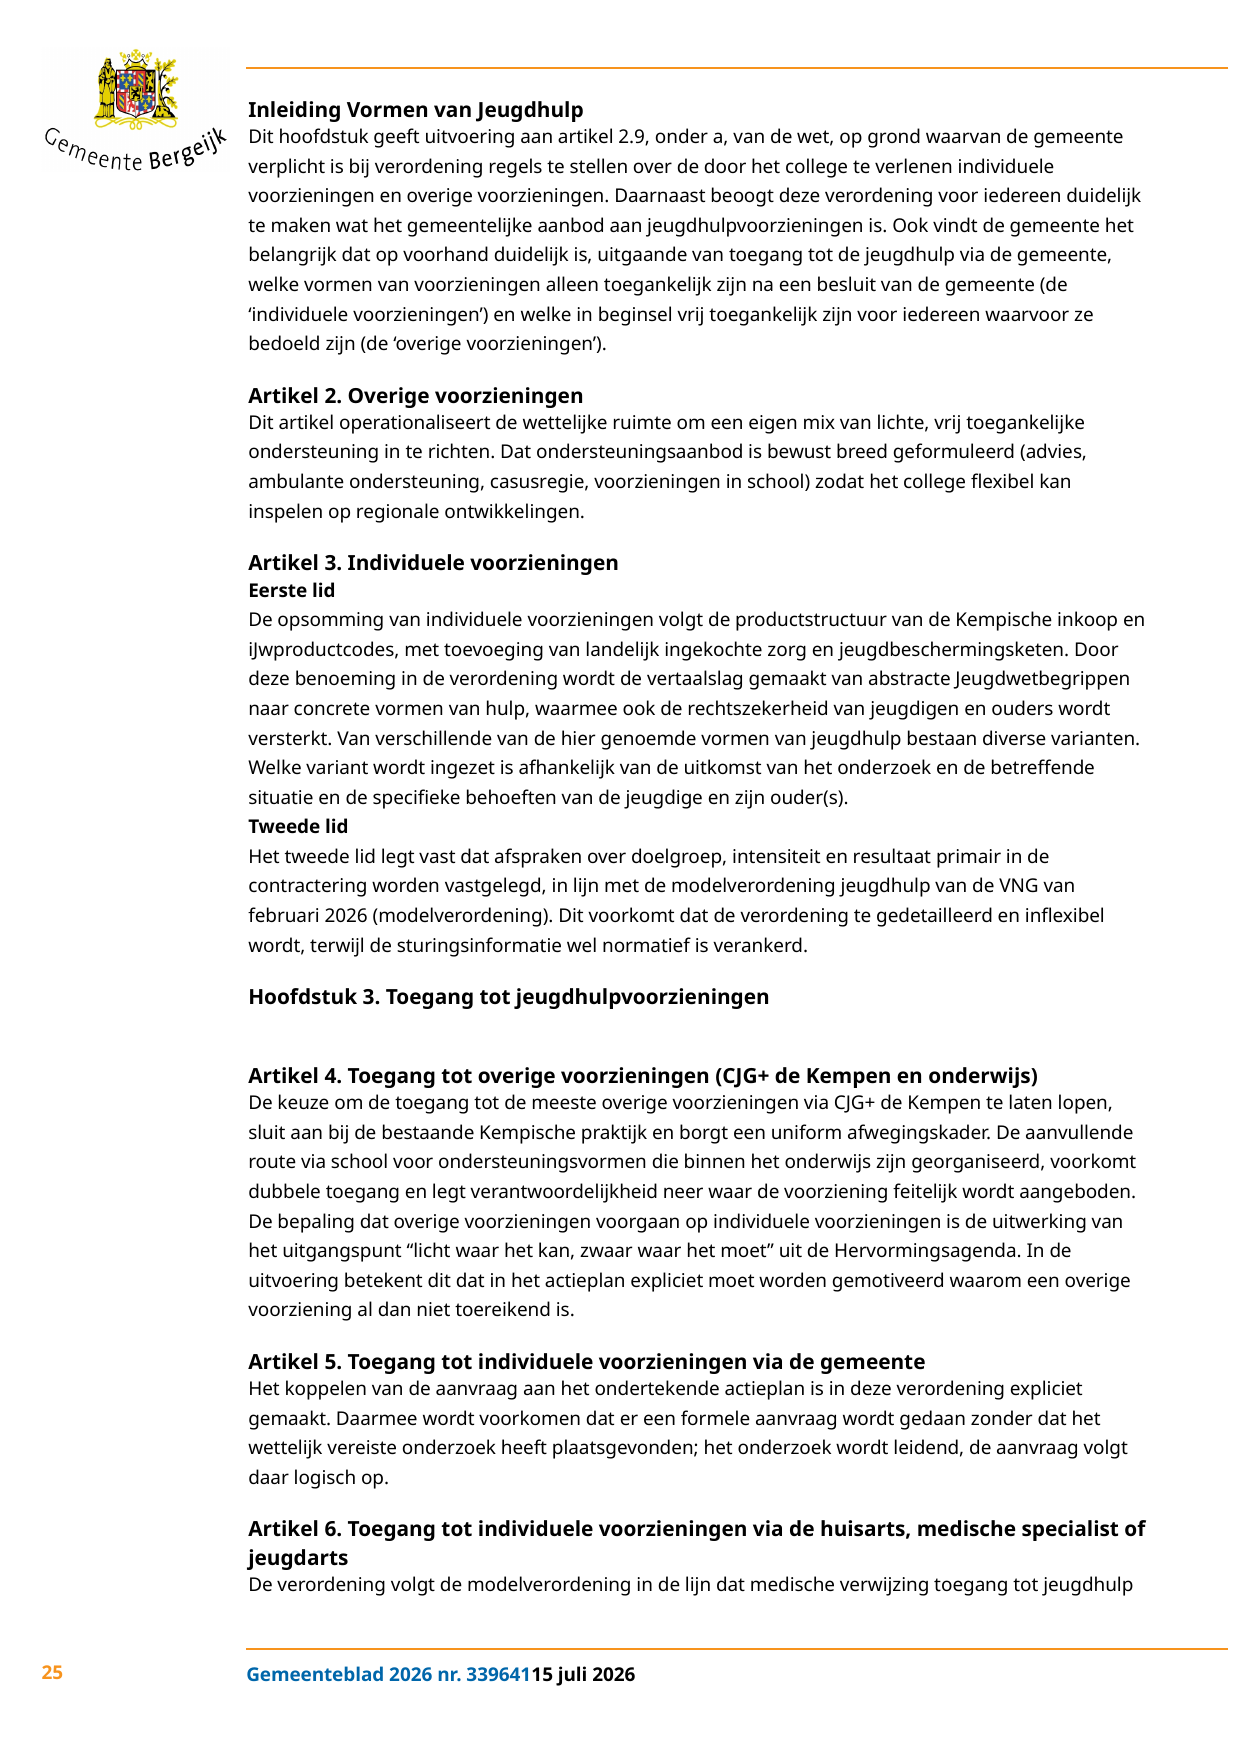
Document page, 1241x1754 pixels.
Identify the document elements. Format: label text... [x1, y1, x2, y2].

text De verordening volgt de modelverordening in de lijn dat medische verwijzing toegang tot jeugdhulp [248, 1571, 1152, 1597]
text Het koppelen van de aanvraag aan het ondertekende actieplan is in deze verordening expliciet gemaakt. Daarmee wordt voorkomen dat er een formele aanvraag wordt gedaan zonder dat het wettelijk vereiste onderzoek heeft plaatsgevonden; het onderzoek wordt leidend, de aanvraag volgt daar logisch op. [248, 1375, 1152, 1490]
text Artikel 3. Individuele voorzieningen [248, 548, 1152, 577]
text Hoofdstuk 3. Toegang tot jeugdhulpvoorzieningen [248, 982, 1152, 1011]
text De bepaling dat overige voorzieningen voorgaan op individuele voorzieningen is de uitwerking van het uitgangspunt “licht waar het kan, zwaar waar het moet” uit de Hervormingsagenda. In de uitvoering betekent dit dat in het actieplan expliciet moet worden gemotiveerd waarom een overige voorziening al dan niet toereikend is. [248, 1208, 1152, 1322]
text Artikel 6. Toegang tot individuele voorzieningen via de huisarts, medische specialist of jeugdarts [248, 1514, 1152, 1571]
text Dit hoofdstuk geeft uitvoering aan artikel 2.9, onder a, van de wet, op grond waarvan de gemeente verplicht is bij verordening regels te stellen over de door het college te verlenen individuele voorzieningen en overige voorzieningen. Daarnaast beoogt deze verordening voor iedereen duidelijk te maken wat het gemeentelijke aanbod aan jeugdhulpvoorzieningen is. Ook vindt de gemeente het belangrijk dat op voorhand duidelijk is, uitgaande van toegang tot de jeugdhulp via de gemeente, welke vormen van voorzieningen alleen toegankelijk zijn na een besluit van de gemeente (de ‘individuele voorzieningen’) en welke in beginsel vrij toegankelijk zijn voor iedereen waarvoor ze bedoeld zijn (de ‘overige voorzieningen’). [248, 123, 1152, 356]
text Dit artikel operationaliseert de wettelijke ruimte om een eigen mix van lichte, vrij toegankelijke ondersteuning in te richten. Dat ondersteuningsaanbod is bewust breed geformuleerd (advies, ambulante ondersteuning, casusregie, voorzieningen in school) zodat het college flexibel kan inspelen op regionale ontwikkelingen. [248, 409, 1152, 524]
text Het tweede lid legt vast dat afspraken over doelgroep, intensiteit en resultaat primair in de contractering worden vastgelegd, in lijn met de modelverordening jeugdhulp van de VNG van februari 2026 (modelverordening). Dit voorkomt dat de verordening te gedetailleerd en inflexibel wordt, terwijl de sturingsinformatie wel normatief is verankerd. [248, 843, 1152, 957]
text Inleiding Vormen van Jeugdhulp [248, 95, 1152, 123]
text Artikel 5. Toegang tot individuele voorzieningen via de gemeente [248, 1347, 1152, 1375]
text Tweede lid [248, 813, 1152, 839]
picture [41, 47, 231, 172]
text De opsomming van individuele voorzieningen volgt de productstructuur van de Kempische inkoop en iJwproductcodes, met toevoeging van landelijk ingekochte zorg en jeugdbeschermingsketen. Door deze benoeming in de verordening wordt de vertaalslag gemaakt van abstracte Jeugdwetbegrippen naar concrete vormen van hulp, waarmee ook de rechtszekerheid van jeugdigen en ouders wordt versterkt. Van verschillende van de hier genoemde vormen van jeugdhulp bestaan diverse varianten. Welke variant wordt ingezet is afhankelijk van de uitkomst van het onderzoek en de betreffende situatie en de specifieke behoeften van de jeugdige en zijn ouder(s). [248, 606, 1152, 809]
text Artikel 2. Overige voorzieningen [248, 381, 1152, 409]
text De keuze om de toegang tot de meeste overige voorzieningen via CJG+ de Kempen te laten lopen, sluit aan bij de bestaande Kempische praktijk en borgt een uniform afwegingskader. De aanvullende route via school voor ondersteuningsvormen die binnen het onderwijs zijn georganiseerd, voorkomt dubbele toegang en legt verantwoordelijkheid neer waar de voorziening feitelijk wordt aangeboden. [248, 1089, 1152, 1204]
text Artikel 4. Toegang tot overige voorzieningen (CJG+ de Kempen en onderwijs) [248, 1061, 1152, 1089]
text Eerste lid [248, 577, 1152, 602]
